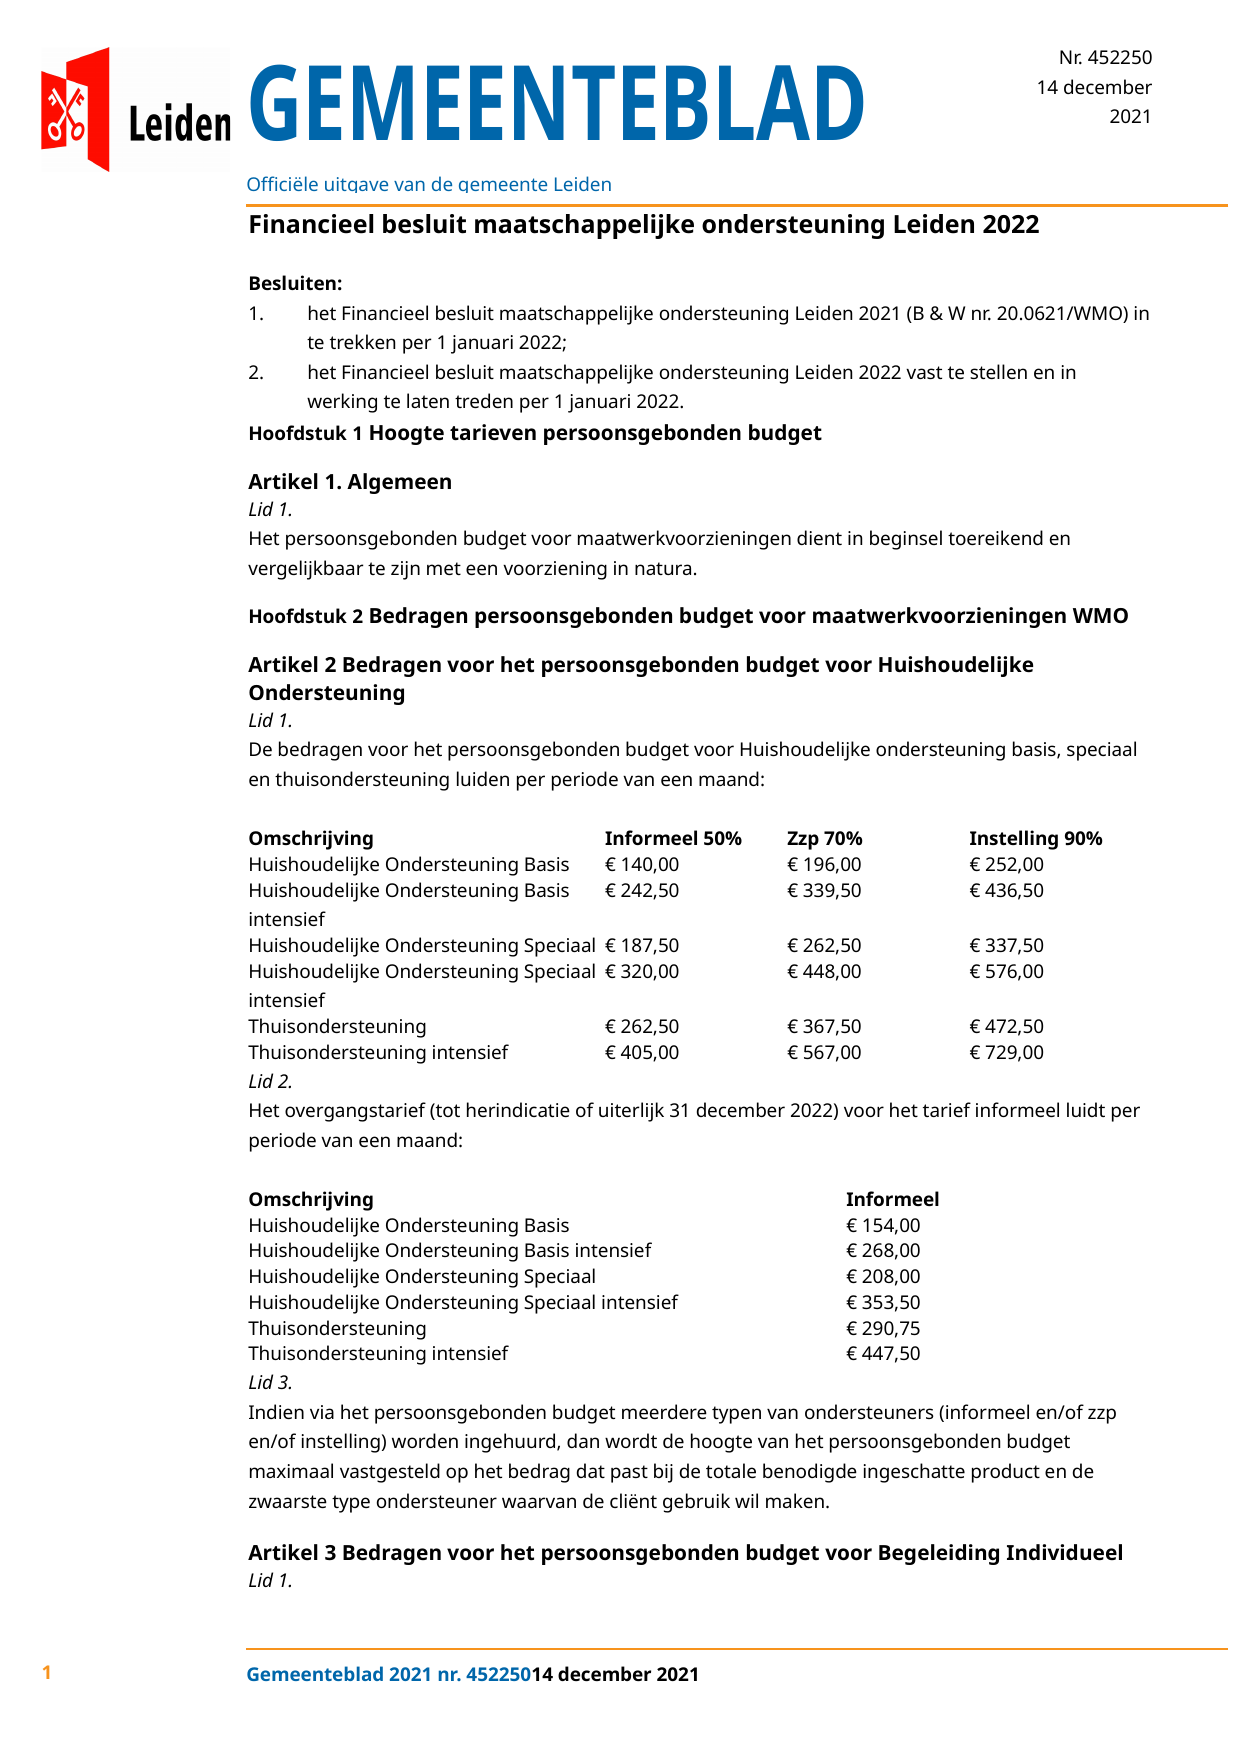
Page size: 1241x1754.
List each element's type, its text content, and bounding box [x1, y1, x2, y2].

table_cell Thuisondersteuning intensief [248, 1341, 846, 1366]
table_cell Huishoudelijke Ondersteuning Basis [248, 1212, 846, 1238]
table_cell € 196,00 [787, 851, 969, 877]
table_cell € 567,00 [787, 1039, 969, 1064]
table_cell € 320,00 [605, 958, 787, 1013]
text Artikel 2 Bedragen voor het persoonsgebonden budget voor Huishoudelijke Ondersteuning [248, 650, 1152, 707]
text Het persoonsgebonden budget voor maatwerkvoorzieningen dient in beginsel toereikend en vergelijkbaar te zijn met een voorziening in natura. [248, 526, 1152, 581]
table_cell € 729,00 [969, 1039, 1152, 1064]
table_cell € 339,50 [787, 877, 969, 932]
table_cell Huishoudelijke Ondersteuning Basis intensief [248, 877, 605, 932]
table_cell € 472,50 [969, 1013, 1152, 1039]
table_header Informeel [846, 1186, 1152, 1212]
table_header Instelling 90% [969, 825, 1152, 851]
text Lid 2. [248, 1068, 1152, 1093]
table_cell € 154,00 [846, 1212, 1152, 1238]
table_cell € 268,00 [846, 1238, 1152, 1263]
text Hoofdstuk 1 Hoogte tarieven persoonsgebonden budget [248, 418, 1152, 447]
table_cell Huishoudelijke Ondersteuning Basis [248, 851, 605, 877]
table_cell € 262,50 [787, 932, 969, 958]
table_cell € 208,00 [846, 1264, 1152, 1289]
table_header Zzp 70% [787, 825, 969, 851]
table_header Omschrijving [248, 825, 605, 851]
table_cell Huishoudelijke Ondersteuning Speciaal intensief [248, 1289, 846, 1315]
text Het overgangstarief (tot herindicatie of uiterlijk 31 december 2022) voor het tarief informeel luidt per periode van een maand: [248, 1097, 1152, 1153]
table_header Informeel 50% [605, 825, 787, 851]
table_cell € 576,00 [969, 958, 1152, 1013]
text Financieel besluit maatschappelijke ondersteuning Leiden 2022 [248, 207, 1152, 241]
table_cell Huishoudelijke Ondersteuning Speciaal intensief [248, 958, 605, 1013]
list het Financieel besluit maatschappelijke ondersteuning Leiden 2022 vast te stellen en in werking te laten treden per 1 januari 2022. [248, 359, 1152, 414]
table_cell € 140,00 [605, 851, 787, 877]
table_cell € 337,50 [969, 932, 1152, 958]
table_cell € 405,00 [605, 1039, 787, 1064]
table_cell Thuisondersteuning [248, 1315, 846, 1341]
table_cell € 448,00 [787, 958, 969, 1013]
table_cell € 242,50 [605, 877, 787, 932]
table_cell Huishoudelijke Ondersteuning Speciaal [248, 932, 605, 958]
table_cell € 290,75 [846, 1315, 1152, 1341]
text Artikel 3 Bedragen voor het persoonsgebonden budget voor Begeleiding Individueel [248, 1538, 1152, 1567]
text Indien via het persoonsgebonden budget meerdere typen van ondersteuners (informeel en/of zzp en/of instelling) worden ingehuurd, dan wordt de hoogte van het persoonsgebonden budget maximaal vastgesteld op het bedrag dat past bij de totale benodigde ingeschatte product en de zwaarste type ondersteuner waarvan de cliënt gebruik wil maken. [248, 1399, 1152, 1514]
table_cell € 367,50 [787, 1013, 969, 1039]
table_cell € 262,50 [605, 1013, 787, 1039]
text Artikel 1. Algemeen [248, 467, 1152, 496]
table_cell € 447,50 [846, 1341, 1152, 1366]
table_cell Huishoudelijke Ondersteuning Basis intensief [248, 1238, 846, 1263]
table_cell Thuisondersteuning intensief [248, 1039, 605, 1064]
text Lid 1. [248, 496, 1152, 522]
text Hoofdstuk 2 Bedragen persoonsgebonden budget voor maatwerkvoorzieningen WMO [248, 601, 1152, 629]
table_cell € 252,00 [969, 851, 1152, 877]
table_cell € 436,50 [969, 877, 1152, 932]
table_header Omschrijving [248, 1186, 846, 1212]
text Lid 3. [248, 1369, 1152, 1395]
text Lid 1. [248, 707, 1152, 733]
text Lid 1. [248, 1567, 1152, 1592]
table_cell Thuisondersteuning [248, 1013, 605, 1039]
text Besluiten: [248, 270, 1152, 296]
table_cell Huishoudelijke Ondersteuning Speciaal [248, 1264, 846, 1289]
list het Financieel besluit maatschappelijke ondersteuning Leiden 2021 (B & W nr. 20.0621/WMO) in te trekken per 1 januari 2022; [248, 300, 1152, 355]
picture [41, 47, 231, 172]
table_cell € 353,50 [846, 1289, 1152, 1315]
table_cell € 187,50 [605, 932, 787, 958]
text De bedragen voor het persoonsgebonden budget voor Huishoudelijke ondersteuning basis, speciaal en thuisondersteuning luiden per periode van een maand: [248, 736, 1152, 792]
